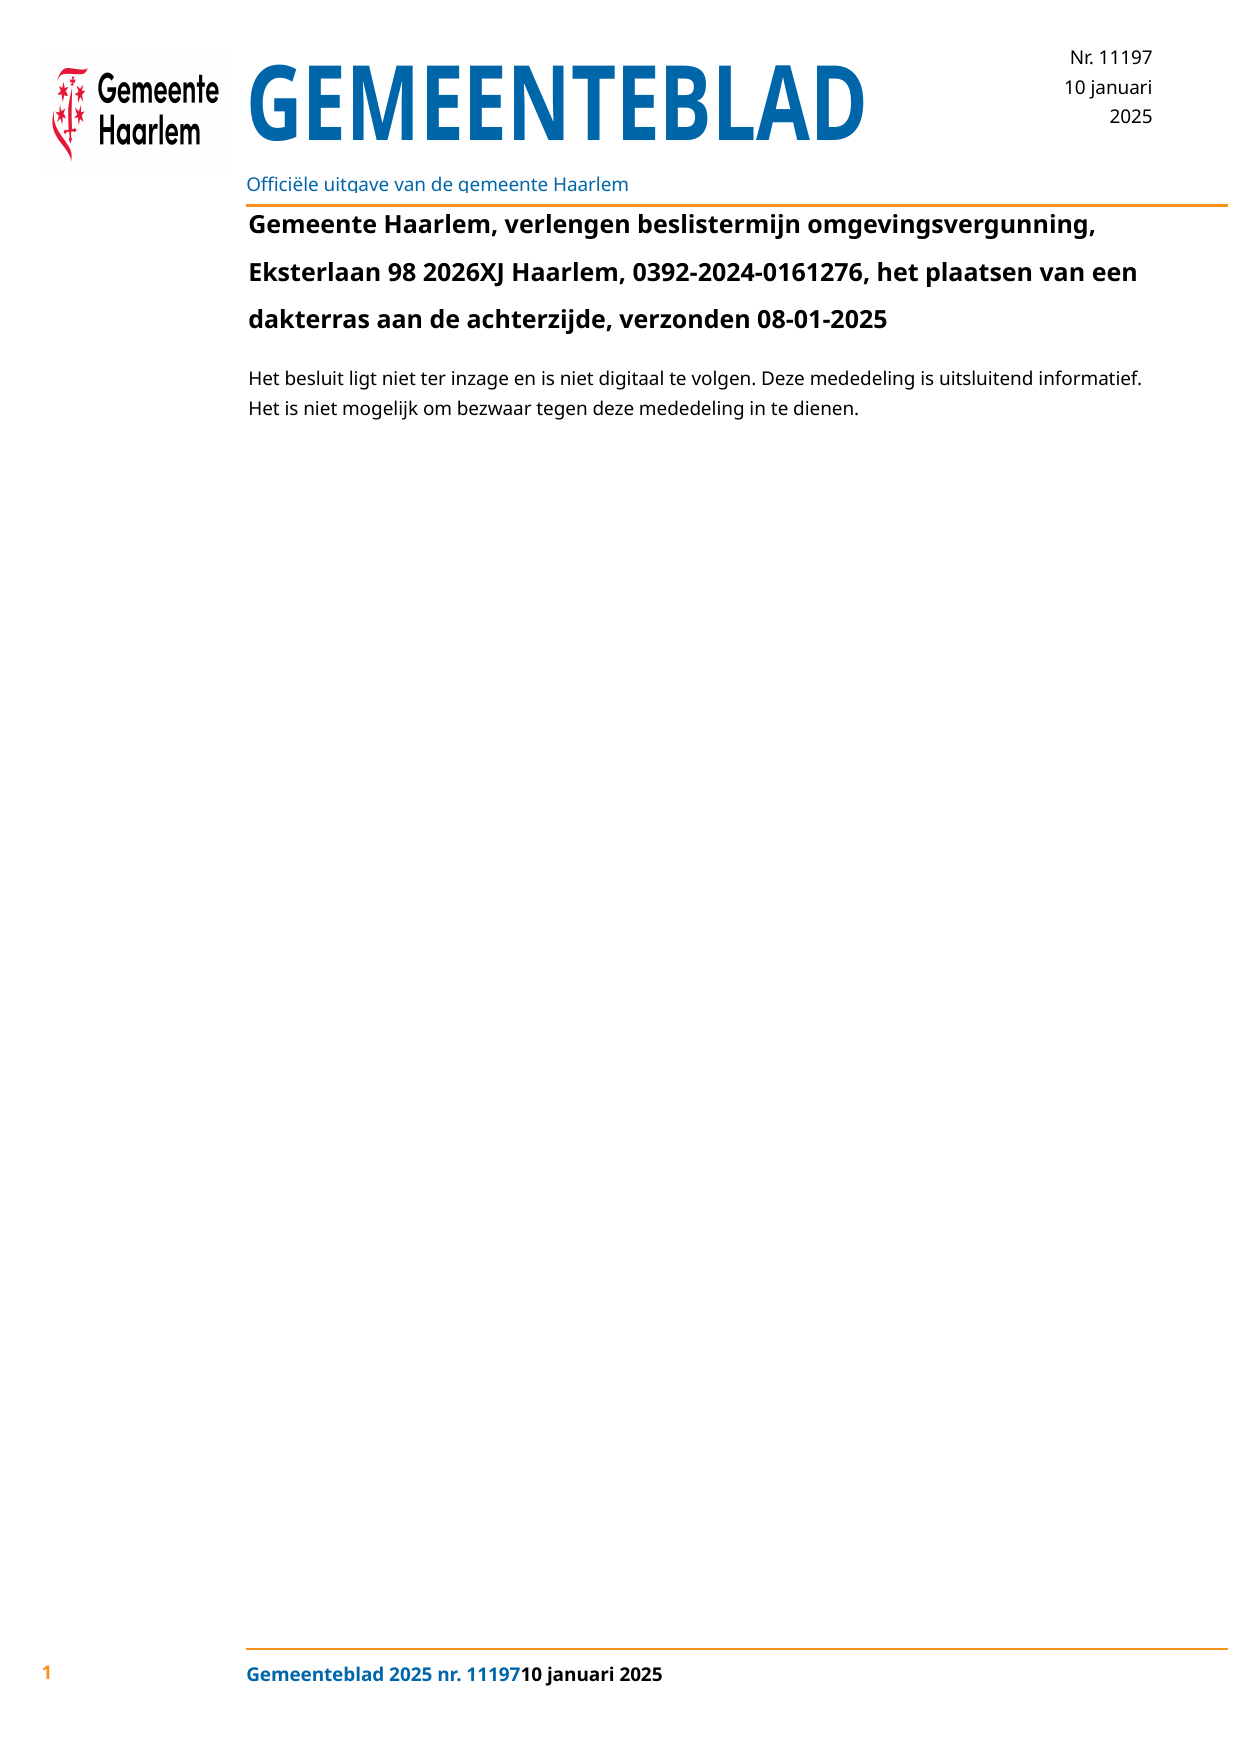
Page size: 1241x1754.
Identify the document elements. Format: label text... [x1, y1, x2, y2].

picture [41, 47, 231, 172]
text Het besluit ligt niet ter inzage en is niet digitaal te volgen. Deze mededeling is uitsluitend informatief. Het is niet mogelijk om bezwaar tegen deze mededeling in te dienen. [248, 366, 1152, 421]
text Gemeente Haarlem, verlengen beslistermijn omgevingsvergunning, Eksterlaan 98 2026XJ Haarlem, 0392-2024-0161276, het plaatsen van een dakterras aan de achterzijde, verzonden 08-01-2025 [248, 207, 1152, 336]
